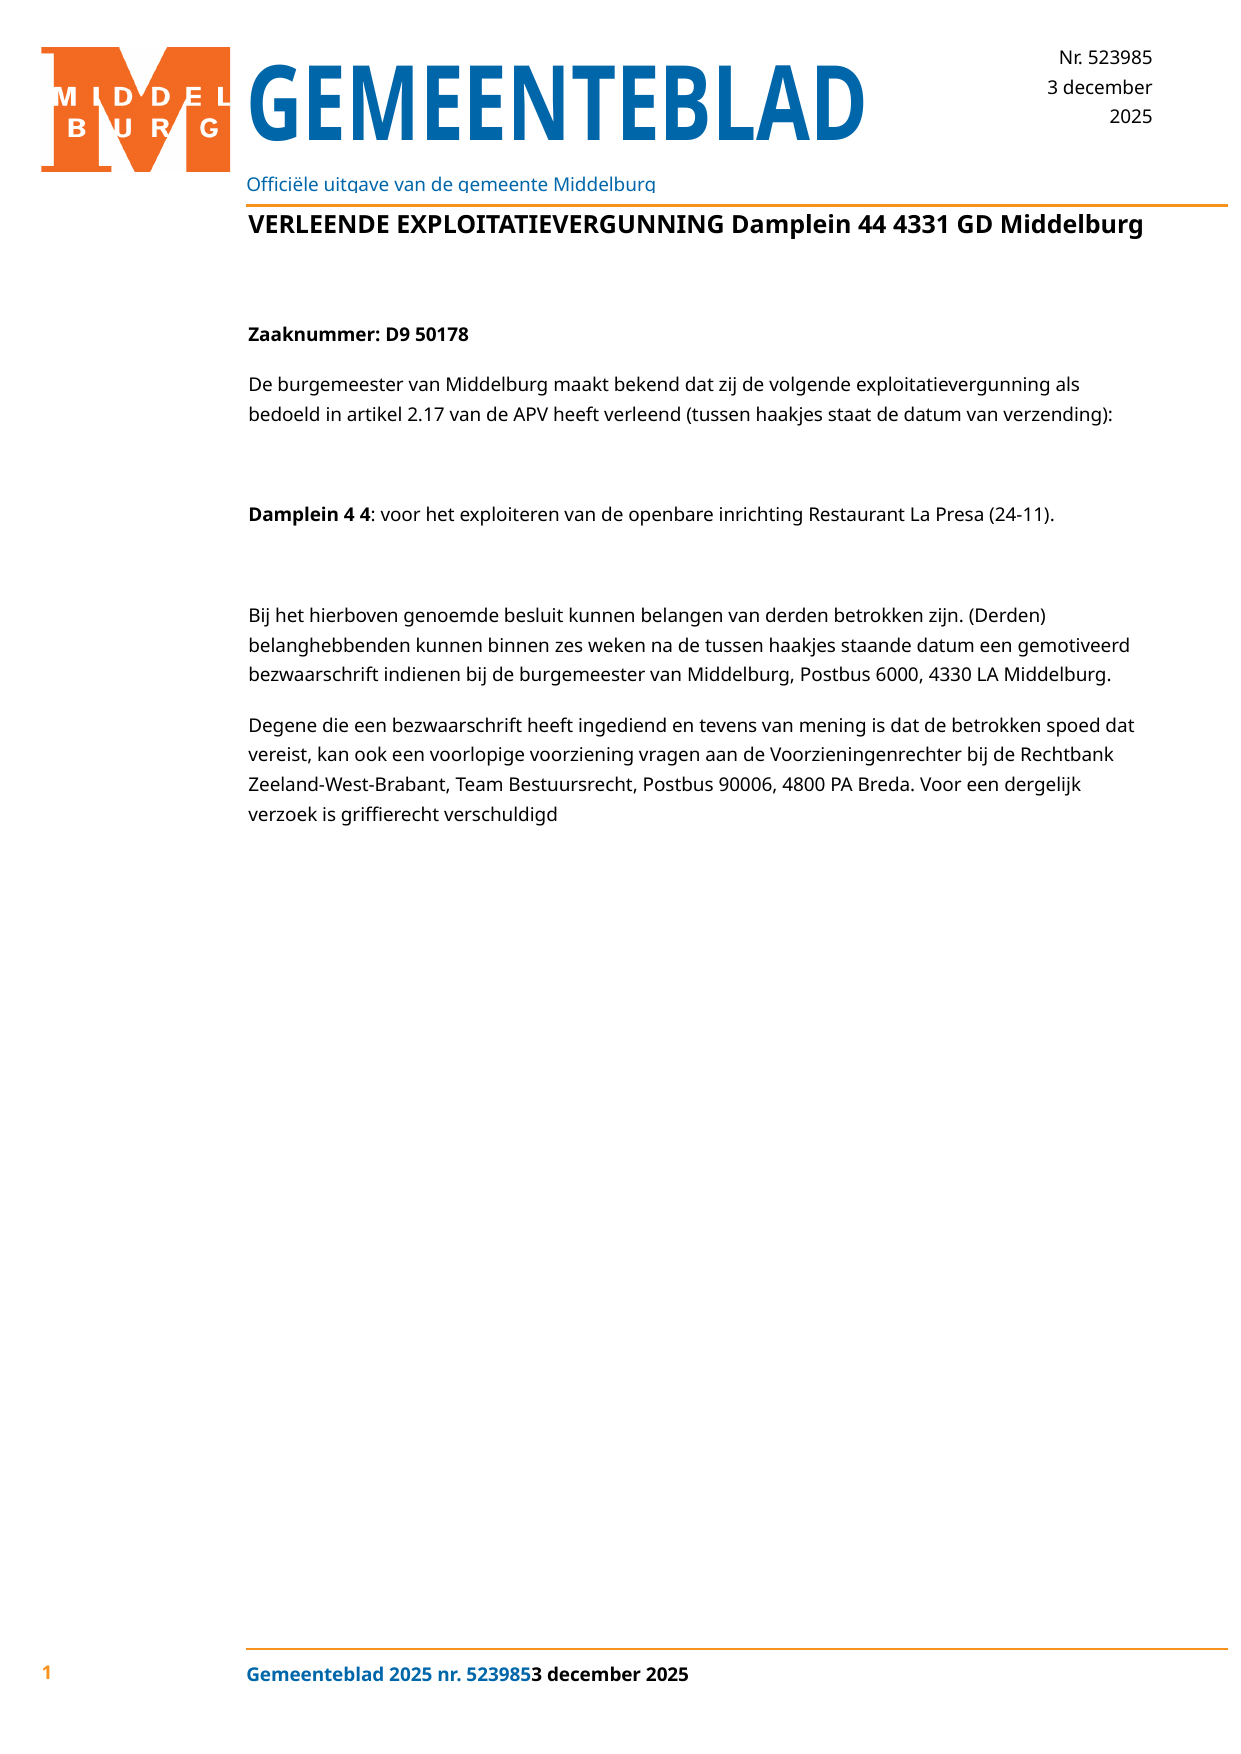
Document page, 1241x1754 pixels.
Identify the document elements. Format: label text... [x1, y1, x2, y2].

text Zaaknummer: D9 50178 [248, 321, 1152, 346]
text VERLEENDE EXPLOITATIEVERGUNNING Damplein 44 4331 GD Middelburg [248, 207, 1152, 241]
picture [41, 47, 231, 172]
text Bij het hierboven genoemde besluit kunnen belangen van derden betrokken zijn. (Derden) belanghebbenden kunnen binnen zes weken na de tussen haakjes staande datum een gemotiveerd bezwaarschrift indienen bij de burgemeester van Middelburg, Postbus 6000, 4330 LA Middelburg. [248, 602, 1152, 687]
text Damplein 4 4: voor het exploiteren van de openbare inrichting Restaurant La Presa (24-11). [248, 502, 1152, 527]
text Degene die een bezwaarschrift heeft ingediend en tevens van mening is dat de betrokken spoed dat vereist, kan ook een voorlopige voorziening vragen aan de Voorzieningenrechter bij de Rechtbank Zeeland-West-Brabant, Team Bestuursrecht, Postbus 90006, 4800 PA Breda. Voor een dergelijk verzoek is griffierecht verschuldigd [248, 712, 1152, 826]
text De burgemeester van Middelburg maakt bekend dat zij de volgende exploitatievergunning als bedoeld in artikel 2.17 van de APV heeft verleend (tussen haakjes staat de datum van verzending): [248, 371, 1152, 426]
